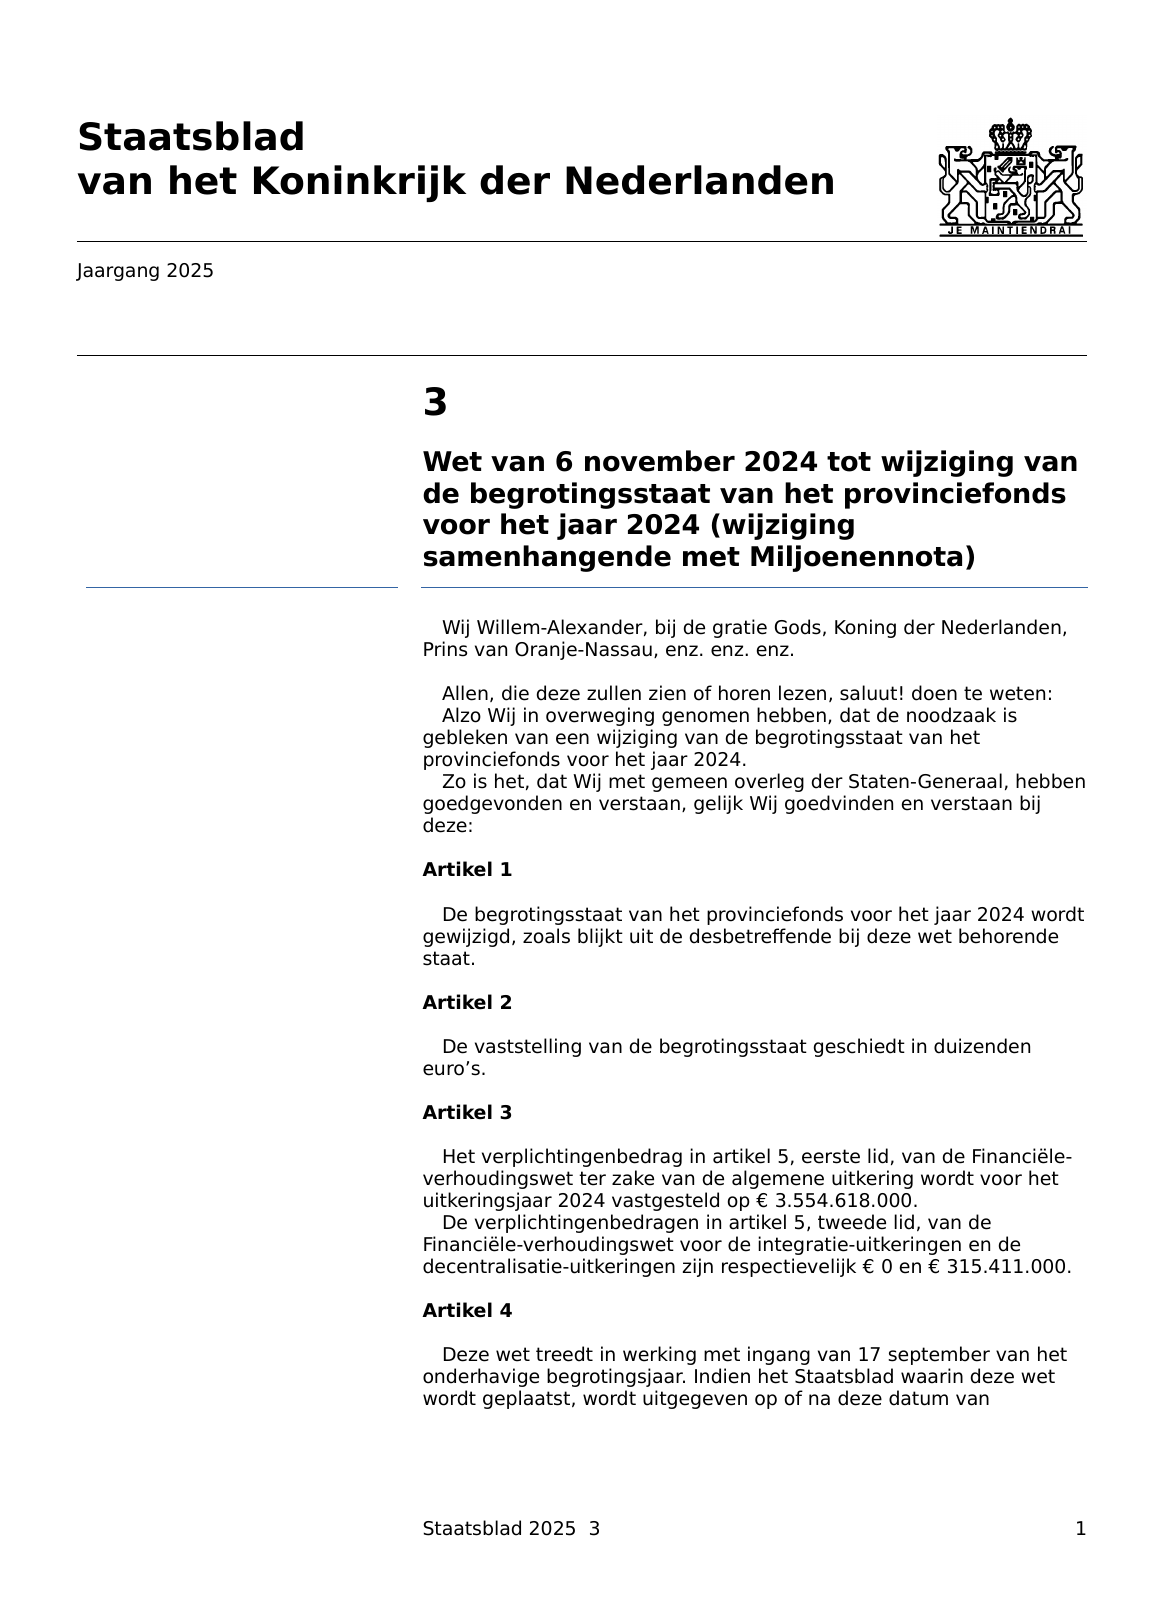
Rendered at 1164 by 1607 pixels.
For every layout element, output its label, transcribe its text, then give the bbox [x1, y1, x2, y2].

text De verplichtingenbedragen in artikel 5, tweede lid, van de Financiële-verhoudingswet voor de integratie-uitkeringen en de decentralisatie-uitkeringen zijn respectievelijk € 0 en € 315.411.000. [422, 1212, 1087, 1278]
table_header [886, 100, 1087, 241]
text Alzo Wij in overweging genomen hebben, dat de noodzaak is gebleken van een wijziging van de begrotingsstaat van het provinciefonds voor het jaar 2024. [422, 705, 1087, 771]
text Wet van 6 november 2024 tot wijziging van de begrotingsstaat van het provinciefonds voor het jaar 2024 (wijziging samenhangende met Miljoenennota) [422, 447, 1087, 573]
text Zo is het, dat Wij met gemeen overleg der Staten-Generaal, hebben goedgevonden en verstaan, gelijk Wij goedvinden en verstaan bij deze: [422, 771, 1087, 837]
subtitle Artikel 1 [422, 859, 1087, 881]
table_header Staatsblad van het Koninkrijk der Nederlanden [77, 100, 886, 241]
text Deze wet treedt in werking met ingang van 17 september van het onderhavige begrotingsjaar. Indien het Staatsblad waarin deze wet wordt geplaatst, wordt uitgegeven op of na deze datum van [422, 1344, 1087, 1410]
subtitle Artikel 3 [422, 1102, 1087, 1124]
text De begrotingsstaat van het provinciefonds voor het jaar 2024 wordt gewijzigd, zoals blijkt uit de desbetreffende bij deze wet behorende staat. [422, 903, 1087, 969]
text Het verplichtingenbedrag in artikel 5, eerste lid, van de Financiële-verhoudingswet ter zake van de algemene uitkering wordt voor het uitkeringsjaar 2024 vastgesteld op € 3.554.618.000. [422, 1146, 1087, 1212]
text De vaststelling van de begrotingsstaat geschiedt in duizenden euro’s. [422, 1036, 1087, 1080]
text Wij Willem-Alexander, bij de gratie Gods, Koning der Nederlanden, Prins van Oranje-Nassau, enz. enz. enz. [422, 617, 1087, 661]
text Allen, die deze zullen zien of horen lezen, saluut! doen te weten: [422, 683, 1087, 705]
table_cell Jaargang 2025 [77, 242, 1087, 355]
picture [936, 115, 1087, 240]
subtitle Artikel 4 [422, 1300, 1087, 1322]
subtitle 3 [422, 381, 1087, 424]
subtitle Artikel 2 [422, 992, 1087, 1014]
